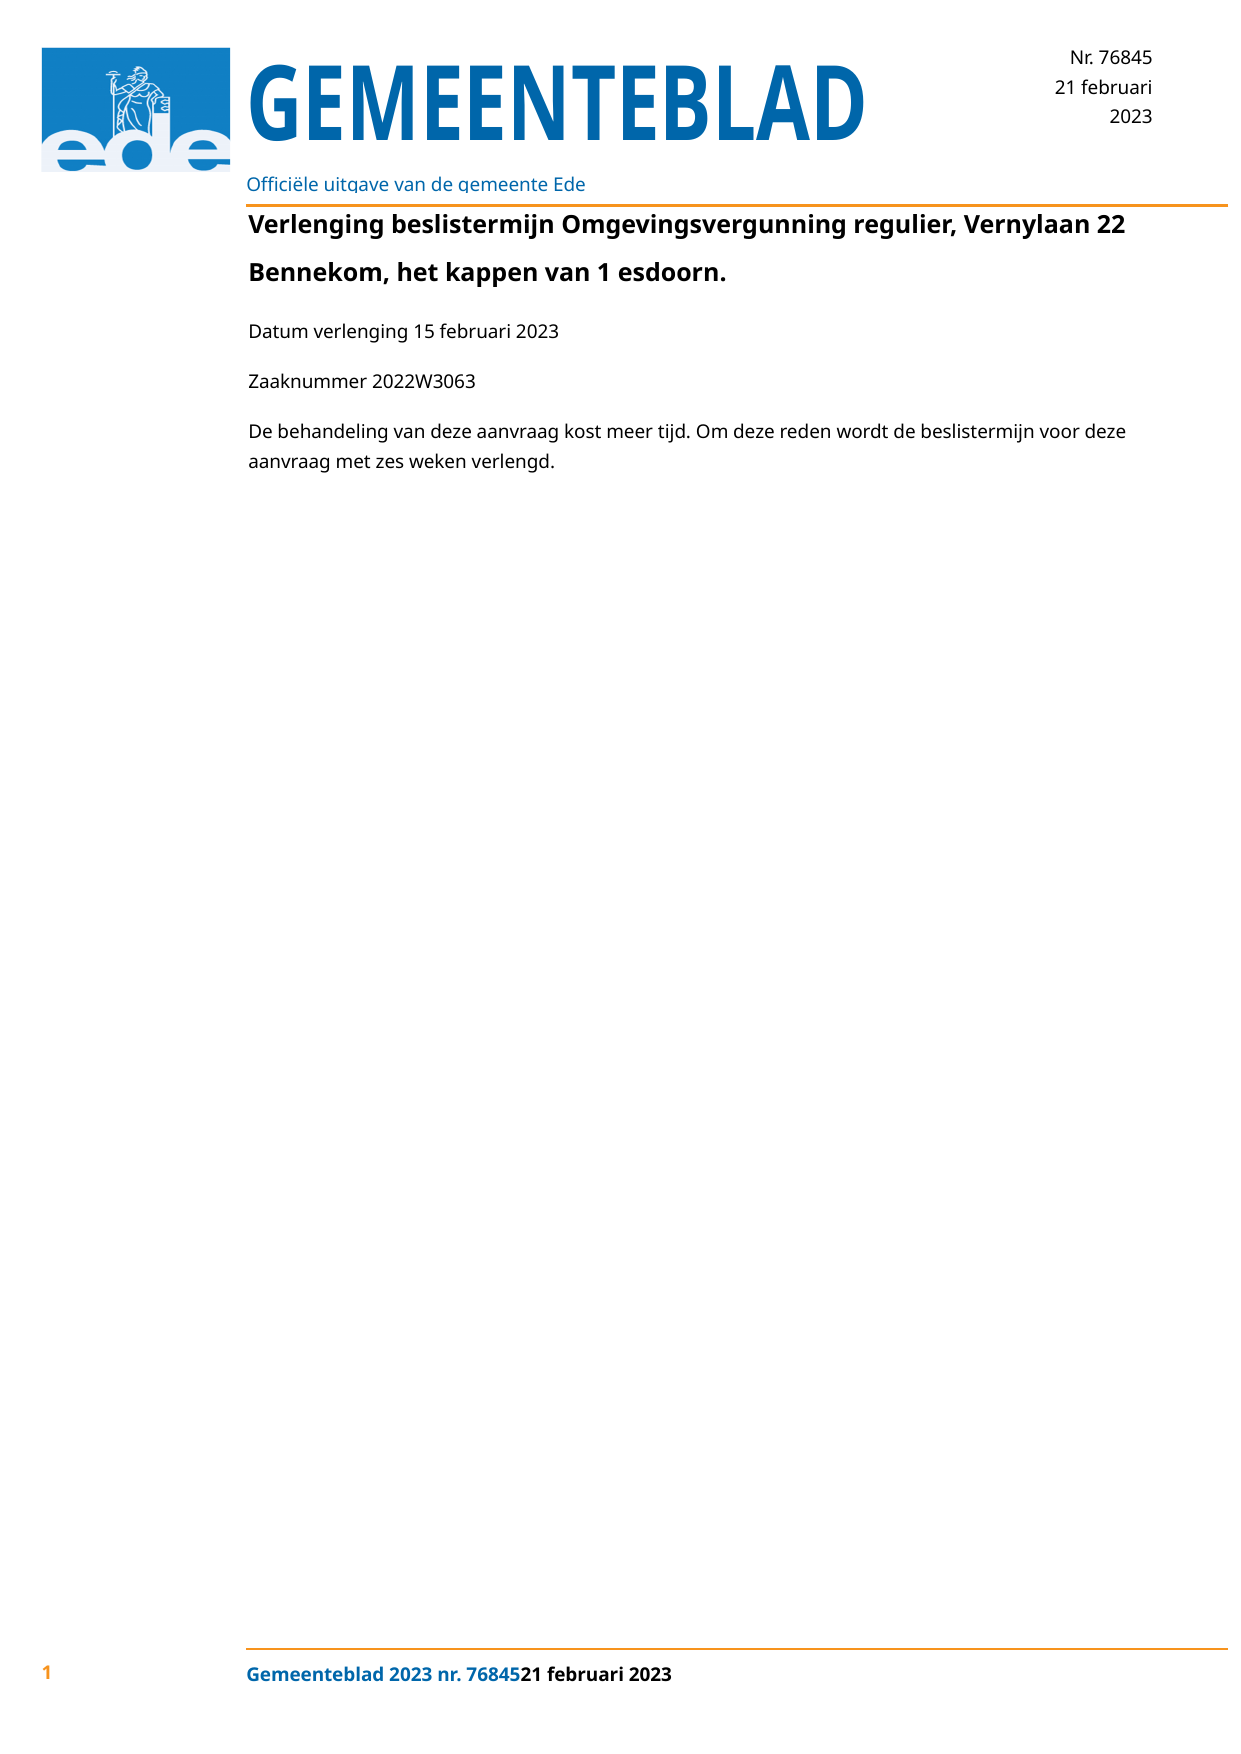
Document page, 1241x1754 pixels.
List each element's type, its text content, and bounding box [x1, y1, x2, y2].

text Zaaknummer 2022W3063 [248, 368, 1152, 394]
text Verlenging beslistermijn Omgevingsvergunning regulier, Vernylaan 22 Bennekom, het kappen van 1 esdoorn. [248, 207, 1152, 288]
text Datum verlenging 15 februari 2023 [248, 318, 1152, 344]
picture [41, 47, 231, 172]
text De behandeling van deze aanvraag kost meer tijd. Om deze reden wordt de beslistermijn voor deze aanvraag met zes weken verlengd. [248, 419, 1152, 474]
